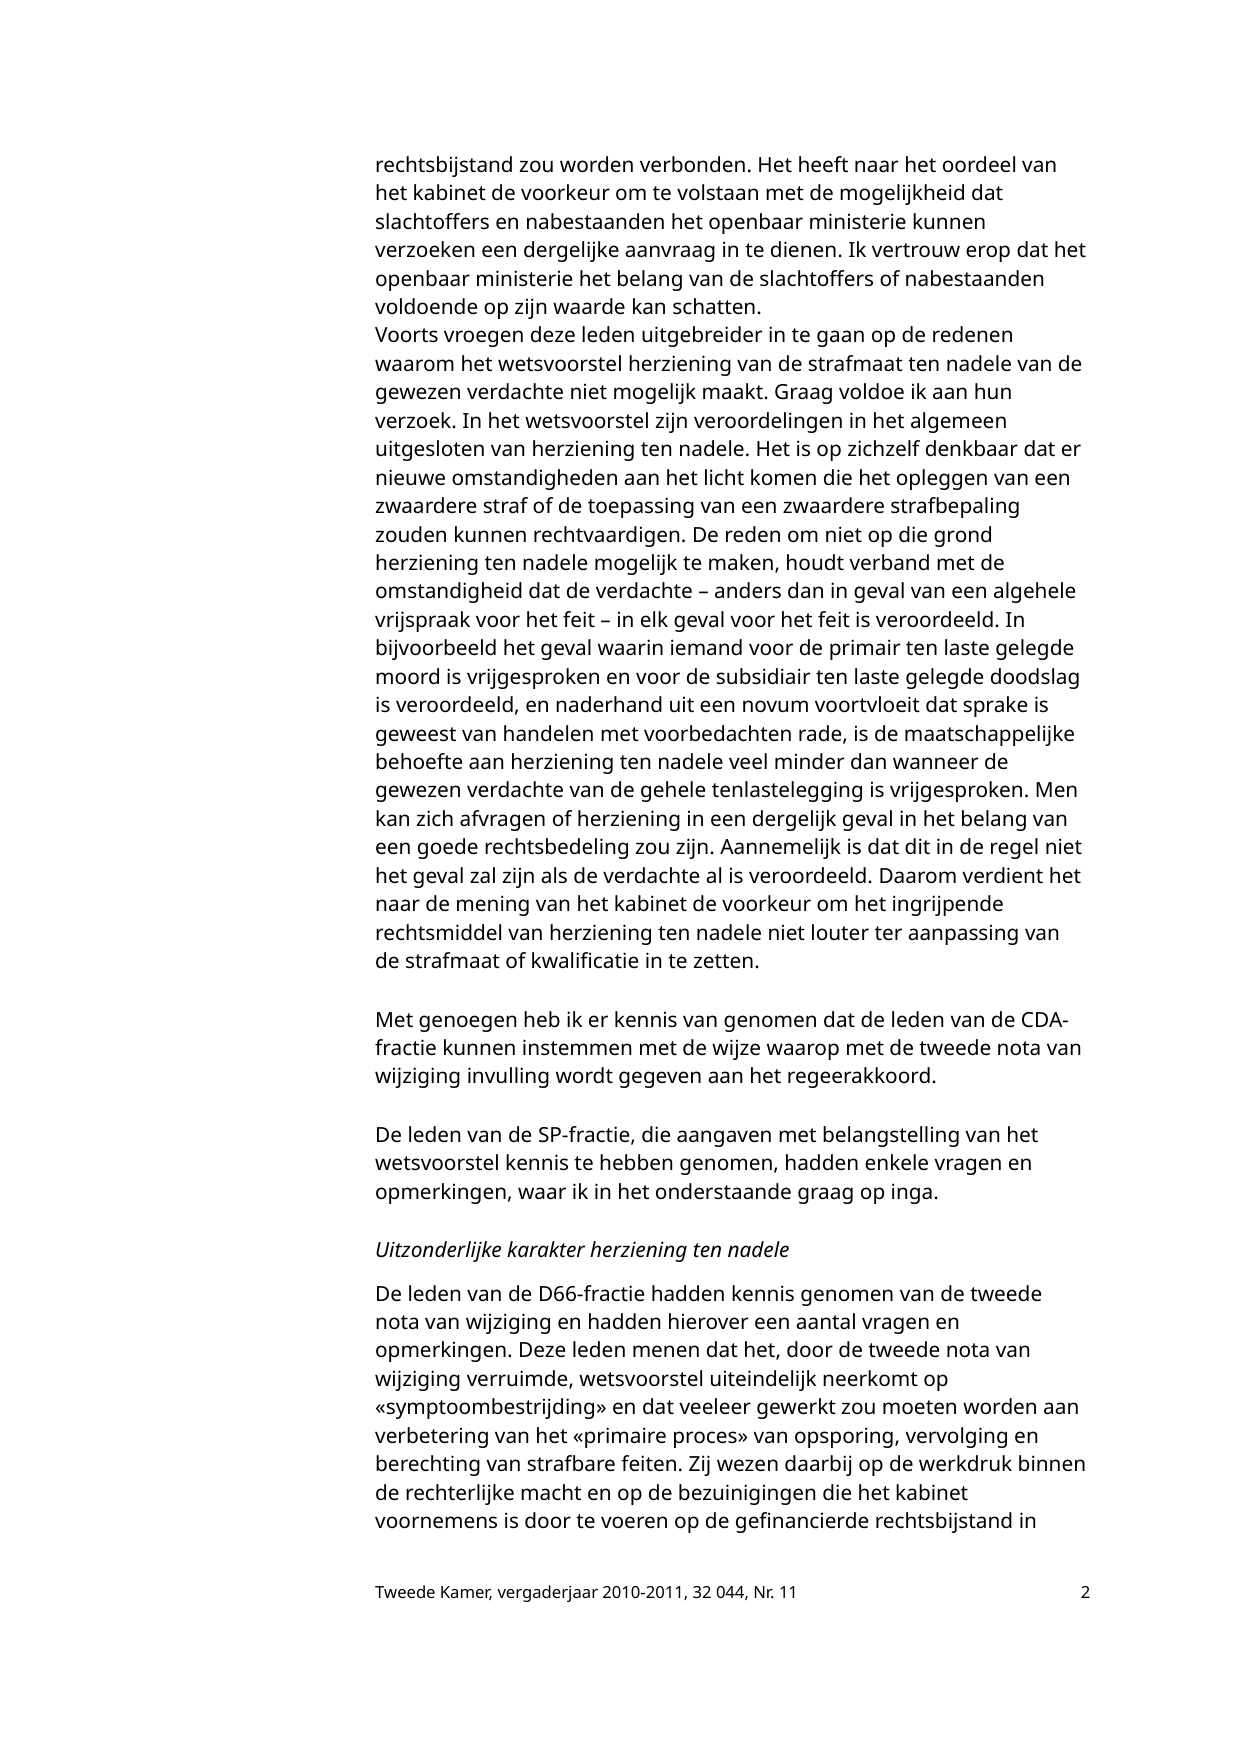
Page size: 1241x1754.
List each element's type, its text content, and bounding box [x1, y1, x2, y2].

text De leden van de SP-fractie, die aangaven met belangstelling van het wetsvoorstel kennis te hebben genomen, hadden enkele vragen en opmerkingen, waar ik in het onderstaande graag op inga. [375, 1120, 1090, 1205]
text Met genoegen heb ik er kennis van genomen dat de leden van de CDA-fractie kunnen instemmen met de wijze waarop met de tweede nota van wijziging invulling wordt gegeven aan het regeerakkoord. [375, 1005, 1090, 1090]
text De leden van de D66-fractie hadden kennis genomen van de tweede nota van wijziging en hadden hierover een aantal vragen en opmerkingen. Deze leden menen dat het, door de tweede nota van wijziging verruimde, wetsvoorstel uiteindelijk neerkomt op «symptoombestrijding» en dat veeleer gewerkt zou moeten worden aan verbetering van het «primaire proces» van opsporing, vervolging en berechting van strafbare feiten. Zij wezen daarbij op de werkdruk binnen de rechterlijke macht en op de bezuinigingen die het kabinet voornemens is door te voeren op de gefinancierde rechtsbijstand in [375, 1279, 1090, 1535]
text rechtsbijstand zou worden verbonden. Het heeft naar het oordeel van het kabinet de voorkeur om te volstaan met de mogelijkheid dat slachtoffers en nabestaanden het openbaar ministerie kunnen verzoeken een dergelijke aanvraag in te dienen. Ik vertrouw erop dat het openbaar ministerie het belang van de slachtoffers of nabestaanden voldoende op zijn waarde kan schatten. [375, 150, 1090, 321]
text Uitzonderlijke karakter herziening ten nadele [375, 1235, 1090, 1264]
text Voorts vroegen deze leden uitgebreider in te gaan op de redenen waarom het wetsvoorstel herziening van de strafmaat ten nadele van de gewezen verdachte niet mogelijk maakt. Graag voldoe ik aan hun verzoek. In het wetsvoorstel zijn veroordelingen in het algemeen uitgesloten van herziening ten nadele. Het is op zichzelf denkbaar dat er nieuwe omstandigheden aan het licht komen die het opleggen van een zwaardere straf of de toepassing van een zwaardere strafbepaling zouden kunnen rechtvaardigen. De reden om niet op die grond herziening ten nadele mogelijk te maken, houdt verband met de omstandigheid dat de verdachte – anders dan in geval van een algehele vrijspraak voor het feit – in elk geval voor het feit is veroordeeld. In bijvoorbeeld het geval waarin iemand voor de primair ten laste gelegde moord is vrijgesproken en voor de subsidiair ten laste gelegde doodslag is veroordeeld, en naderhand uit een novum voortvloeit dat sprake is geweest van handelen met voorbedachten rade, is de maatschappelijke behoefte aan herziening ten nadele veel minder dan wanneer de gewezen verdachte van de gehele tenlastelegging is vrijgesproken. Men kan zich afvragen of herziening in een dergelijk geval in het belang van een goede rechtsbedeling zou zijn. Aannemelijk is dat dit in de regel niet het geval zal zijn als de verdachte al is veroordeeld. Daarom verdient het naar de mening van het kabinet de voorkeur om het ingrijpende rechtsmiddel van herziening ten nadele niet louter ter aanpassing van de strafmaat of kwalificatie in te zetten. [375, 321, 1090, 975]
